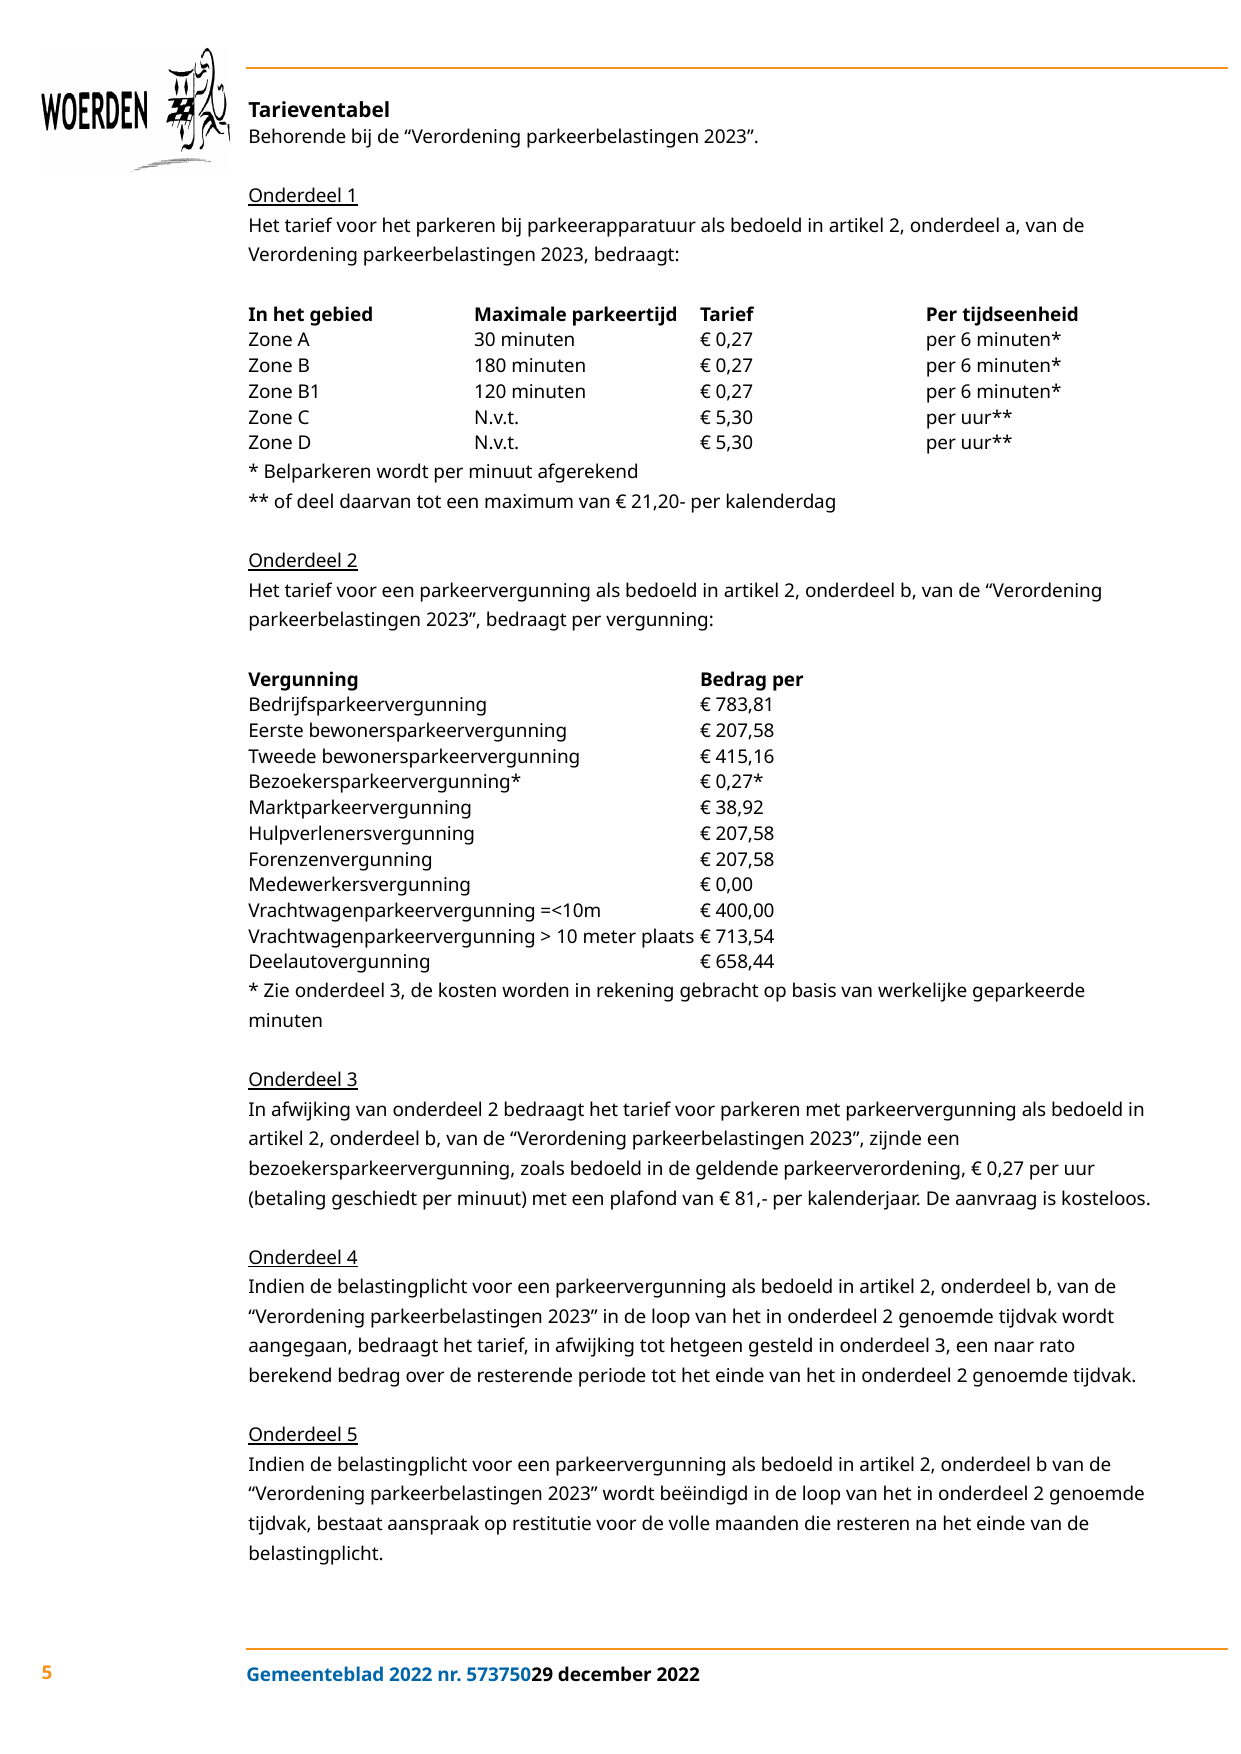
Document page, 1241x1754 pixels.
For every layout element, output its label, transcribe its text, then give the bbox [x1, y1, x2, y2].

table_cell € 0,27 [700, 378, 926, 404]
table_cell Zone A [248, 327, 474, 352]
table_cell per 6 minuten* [926, 327, 1152, 352]
text ** of deel daarvan tot een maximum van € 21,20- per kalenderdag [248, 488, 1152, 514]
table_cell € 207,58 [700, 717, 1152, 743]
text Tarieventabel [248, 95, 1152, 123]
text * Belparkeren wordt per minuut afgerekend [248, 458, 1152, 484]
table_header Maximale parkeertijd [474, 301, 700, 327]
text Indien de belastingplicht voor een parkeervergunning als bedoeld in artikel 2, onderdeel b, van de “Verordening parkeerbelastingen 2023” in de loop van het in onderdeel 2 genoemde tijdvak wordt aangegaan, bedraagt het tarief, in afwijking tot hetgeen gesteld in onderdeel 3, een naar rato berekend bedrag over de resterende periode tot het einde van het in onderdeel 2 genoemde tijdvak. [248, 1273, 1152, 1388]
table_cell € 783,81 [700, 691, 1152, 717]
table_cell € 0,27 [700, 353, 926, 378]
text Behorende bij de “Verordening parkeerbelastingen 2023”. [248, 123, 1152, 149]
table_header In het gebied [248, 301, 474, 327]
table_cell € 0,27* [700, 769, 1152, 794]
table_cell Bezoekersparkeervergunning* [248, 769, 700, 794]
table_cell Zone B1 [248, 378, 474, 404]
table_cell per uur** [926, 430, 1152, 455]
table_cell per uur** [926, 404, 1152, 429]
table_cell € 5,30 [700, 404, 926, 429]
table_cell Forenzenvergunning [248, 846, 700, 872]
table_cell 120 minuten [474, 378, 700, 404]
table_cell € 207,58 [700, 820, 1152, 846]
table_cell 30 minuten [474, 327, 700, 352]
text Indien de belastingplicht voor een parkeervergunning als bedoeld in artikel 2, onderdeel b van de “Verordening parkeerbelastingen 2023” wordt beëindigd in de loop van het in onderdeel 2 genoemde tijdvak, bestaat aanspraak op restitutie voor de volle maanden die resteren na het einde van de belastingplicht. [248, 1451, 1152, 1566]
table_cell € 415,16 [700, 743, 1152, 769]
table_cell N.v.t. [474, 430, 700, 455]
table_cell Deelautovergunning [248, 949, 700, 974]
table_header Per tijdseenheid [926, 301, 1152, 327]
text * Zie onderdeel 3, de kosten worden in rekening gebracht op basis van werkelijke geparkeerde minuten [248, 978, 1152, 1033]
table_cell € 0,27 [700, 327, 926, 352]
picture [41, 47, 231, 172]
table_cell 180 minuten [474, 353, 700, 378]
table_cell € 400,00 [700, 897, 1152, 923]
table_cell € 713,54 [700, 923, 1152, 949]
table_cell € 207,58 [700, 846, 1152, 872]
table_cell Eerste bewonersparkeervergunning [248, 717, 700, 743]
text Onderdeel 1 [248, 182, 1152, 208]
table_cell Vrachtwagenparkeervergunning =<10m [248, 897, 700, 923]
table_cell Medewerkersvergunning [248, 872, 700, 897]
table_cell Zone D [248, 430, 474, 455]
table_cell Tweede bewonersparkeervergunning [248, 743, 700, 769]
table_cell € 658,44 [700, 949, 1152, 974]
table_cell € 5,30 [700, 430, 926, 455]
table_cell Zone C [248, 404, 474, 429]
table_cell € 0,00 [700, 872, 1152, 897]
table_cell € 38,92 [700, 794, 1152, 820]
text Onderdeel 5 [248, 1421, 1152, 1447]
text In afwijking van onderdeel 2 bedraagt het tarief voor parkeren met parkeervergunning als bedoeld in artikel 2, onderdeel b, van de “Verordening parkeerbelastingen 2023”, zijnde een bezoekersparkeervergunning, zoals bedoeld in de geldende parkeerverordening, € 0,27 per uur (betaling geschiedt per minuut) met een plafond van € 81,- per kalenderjaar. De aanvraag is kosteloos. [248, 1096, 1152, 1211]
table_cell Hulpverlenersvergunning [248, 820, 700, 846]
table_cell Vrachtwagenparkeervergunning > 10 meter plaats [248, 923, 700, 949]
text Onderdeel 4 [248, 1244, 1152, 1270]
table_cell N.v.t. [474, 404, 700, 429]
table_header Vergunning [248, 666, 700, 691]
text Het tarief voor een parkeervergunning als bedoeld in artikel 2, onderdeel b, van de “Verordening parkeerbelastingen 2023”, bedraagt per vergunning: [248, 577, 1152, 632]
table_header Bedrag per [700, 666, 1152, 691]
table_cell per 6 minuten* [926, 378, 1152, 404]
text Onderdeel 3 [248, 1066, 1152, 1092]
text Het tarief voor het parkeren bij parkeerapparatuur als bedoeld in artikel 2, onderdeel a, van de Verordening parkeerbelastingen 2023, bedraagt: [248, 212, 1152, 267]
table_cell Bedrijfsparkeervergunning [248, 691, 700, 717]
table_cell per 6 minuten* [926, 353, 1152, 378]
table_cell Zone B [248, 353, 474, 378]
text Onderdeel 2 [248, 547, 1152, 573]
table_header Tarief [700, 301, 926, 327]
table_cell Marktparkeervergunning [248, 794, 700, 820]
